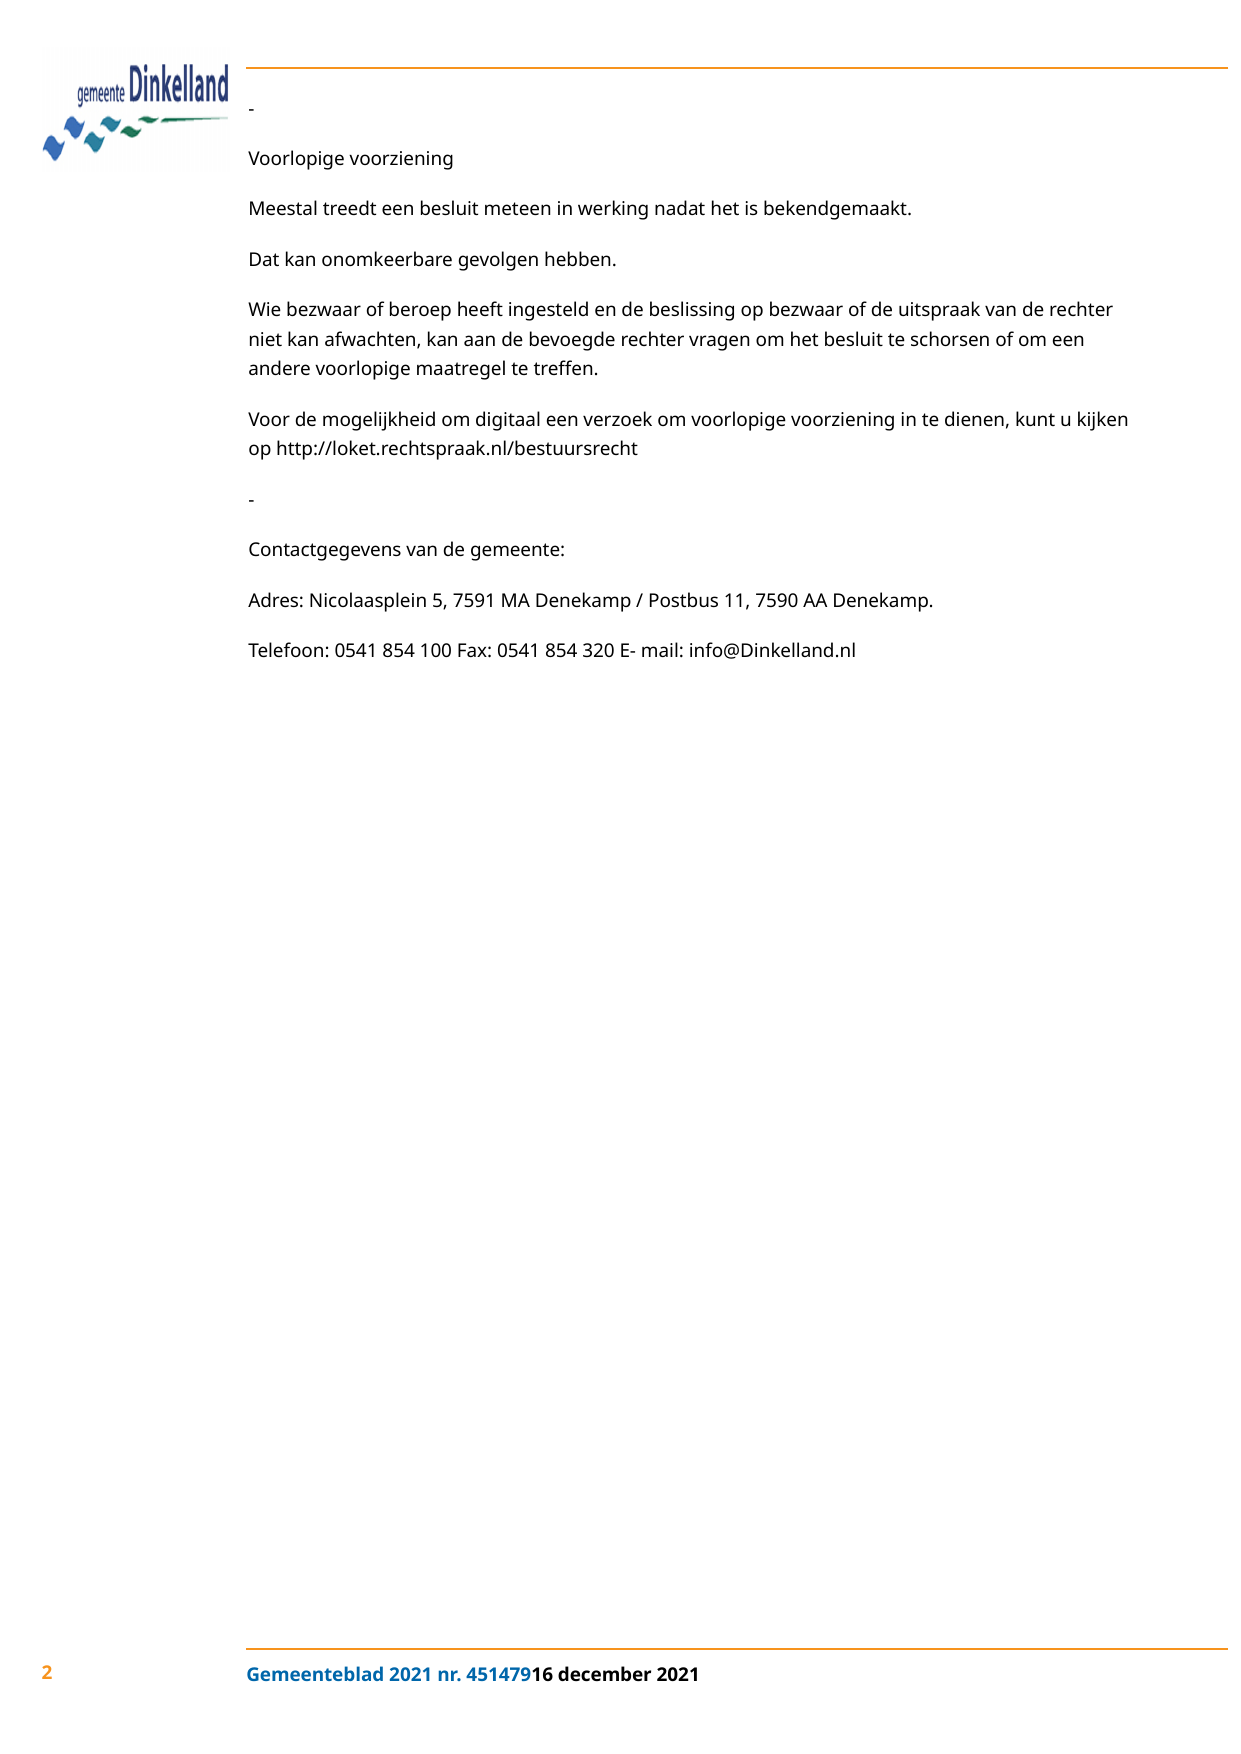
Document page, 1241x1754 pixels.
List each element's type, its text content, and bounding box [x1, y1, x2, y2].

picture [41, 47, 231, 172]
text Dat kan onomkeerbare gevolgen hebben. [248, 246, 1152, 272]
text - [248, 486, 1152, 512]
text Adres: Nicolaasplein 5, 7591 MA Denekamp / Postbus 11, 7590 AA Denekamp. [248, 587, 1152, 613]
text Contactgegevens van de gemeente: [248, 536, 1152, 562]
text Telefoon: 0541 854 100 Fax: 0541 854 320 E- mail: info@Dinkelland.nl [248, 637, 1152, 663]
text Meestal treedt een besluit meteen in werking nadat het is bekendgemaakt. [248, 196, 1152, 221]
text Voor de mogelijkheid om digitaal een verzoek om voorlopige voorziening in te dienen, kunt u kijken op http://loket.rechtspraak.nl/bestuursrecht [248, 406, 1152, 461]
text - [248, 95, 1152, 121]
text Voorlopige voorziening [248, 145, 1152, 171]
text Wie bezwaar of beroep heeft ingesteld en de beslissing op bezwaar of de uitspraak van de rechter niet kan afwachten, kan aan de bevoegde rechter vragen om het besluit te schorsen of om een andere voorlopige maatregel te treffen. [248, 296, 1152, 381]
